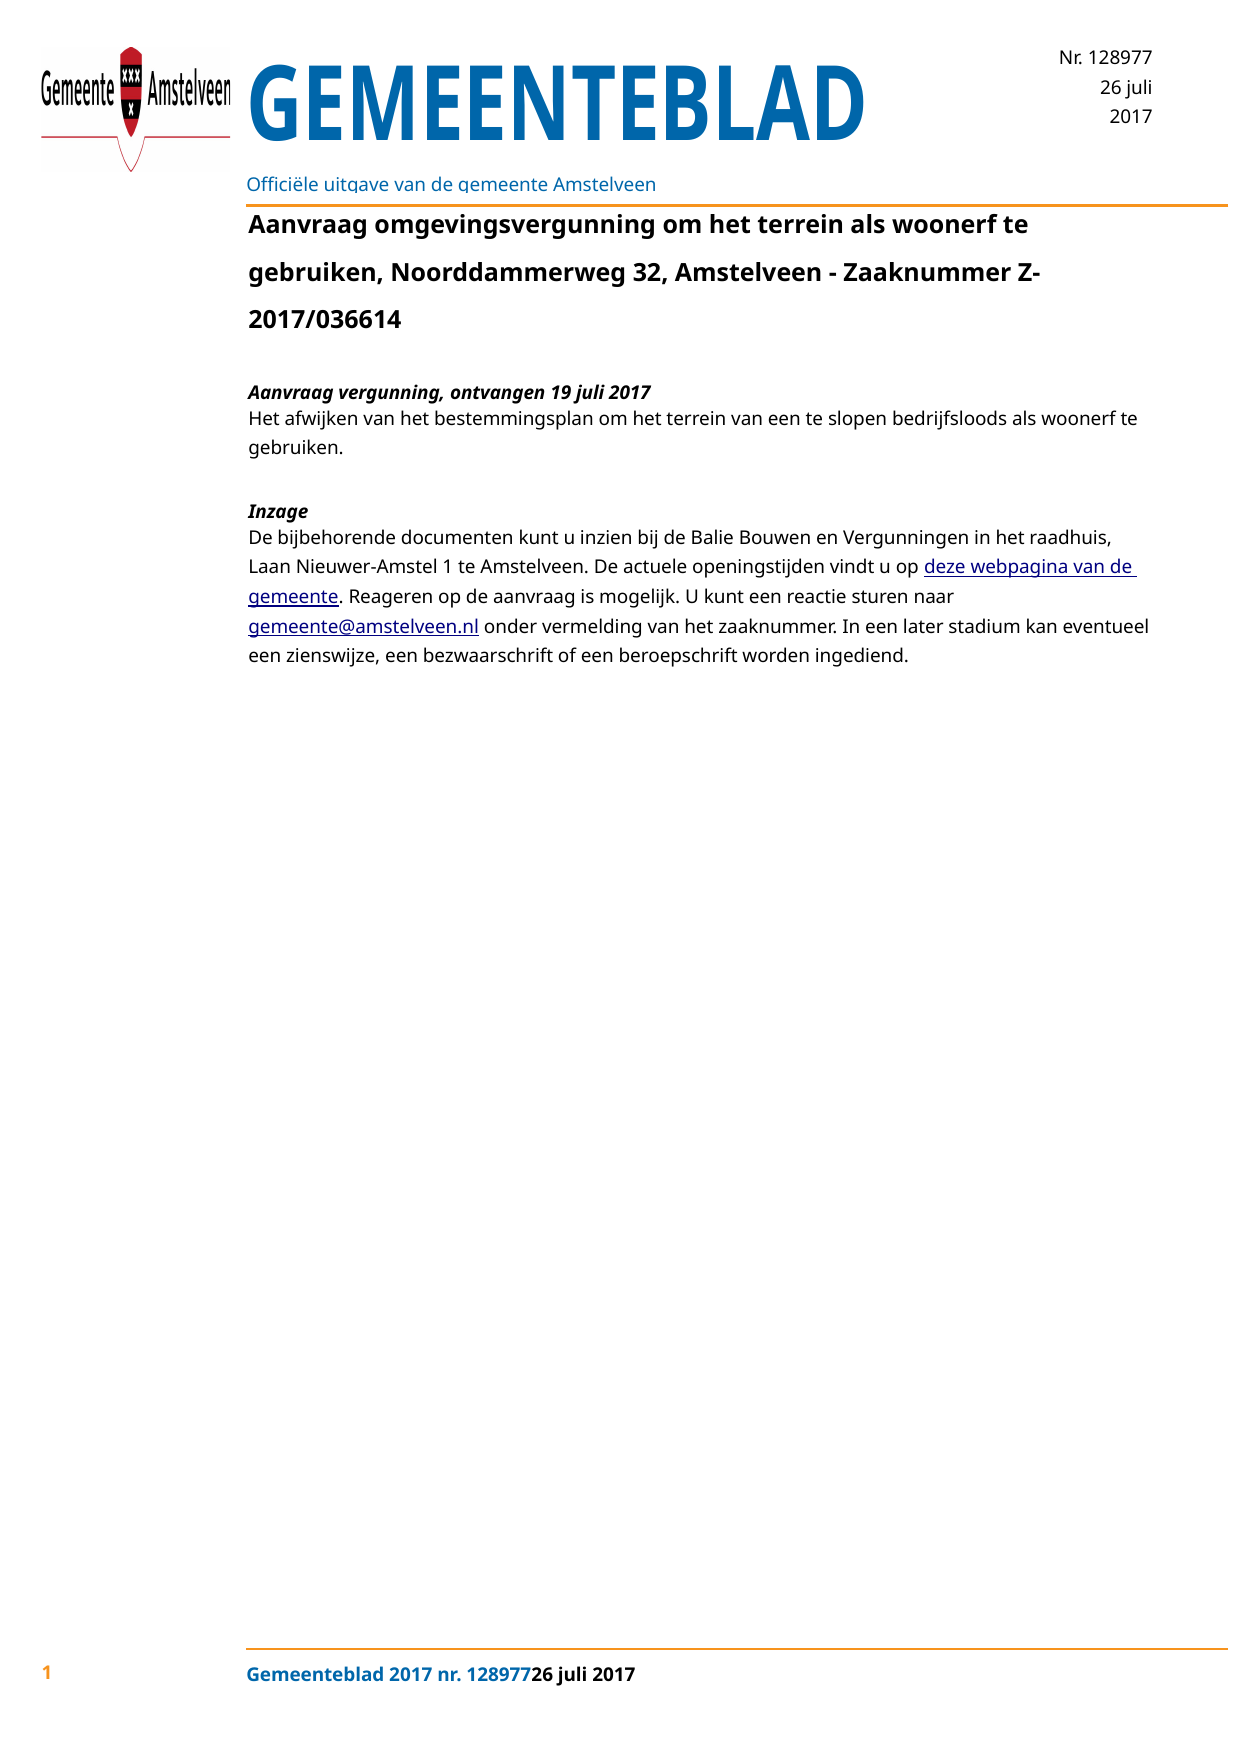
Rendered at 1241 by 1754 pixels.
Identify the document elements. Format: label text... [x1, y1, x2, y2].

text Aanvraag vergunning, ontvangen 19 juli 2017 [248, 379, 1152, 405]
text De bijbehorende documenten kunt u inzien bij de Balie Bouwen en Vergunningen in het raadhuis, Laan Nieuwer-Amstel 1 te Amstelveen. De actuele openingstijden vindt u op deze webpagina van de gemeente. Reageren op de aanvraag is mogelijk. U kunt een reactie sturen naar gemeente@amstelveen.nl onder vermelding van het zaaknummer. In een later stadium kan eventueel een zienswijze, een bezwaarschrift of een beroepschrift worden ingediend. [248, 524, 1152, 668]
picture [41, 47, 231, 172]
text Het afwijken van het bestemmingsplan om het terrein van een te slopen bedrijfsloods als woonerf te gebruiken. [248, 405, 1152, 460]
text Aanvraag omgevingsvergunning om het terrein als woonerf te gebruiken, Noorddammerweg 32, Amstelveen - Zaaknummer Z-2017/036614 [248, 207, 1152, 336]
text Inzage [248, 498, 1152, 524]
